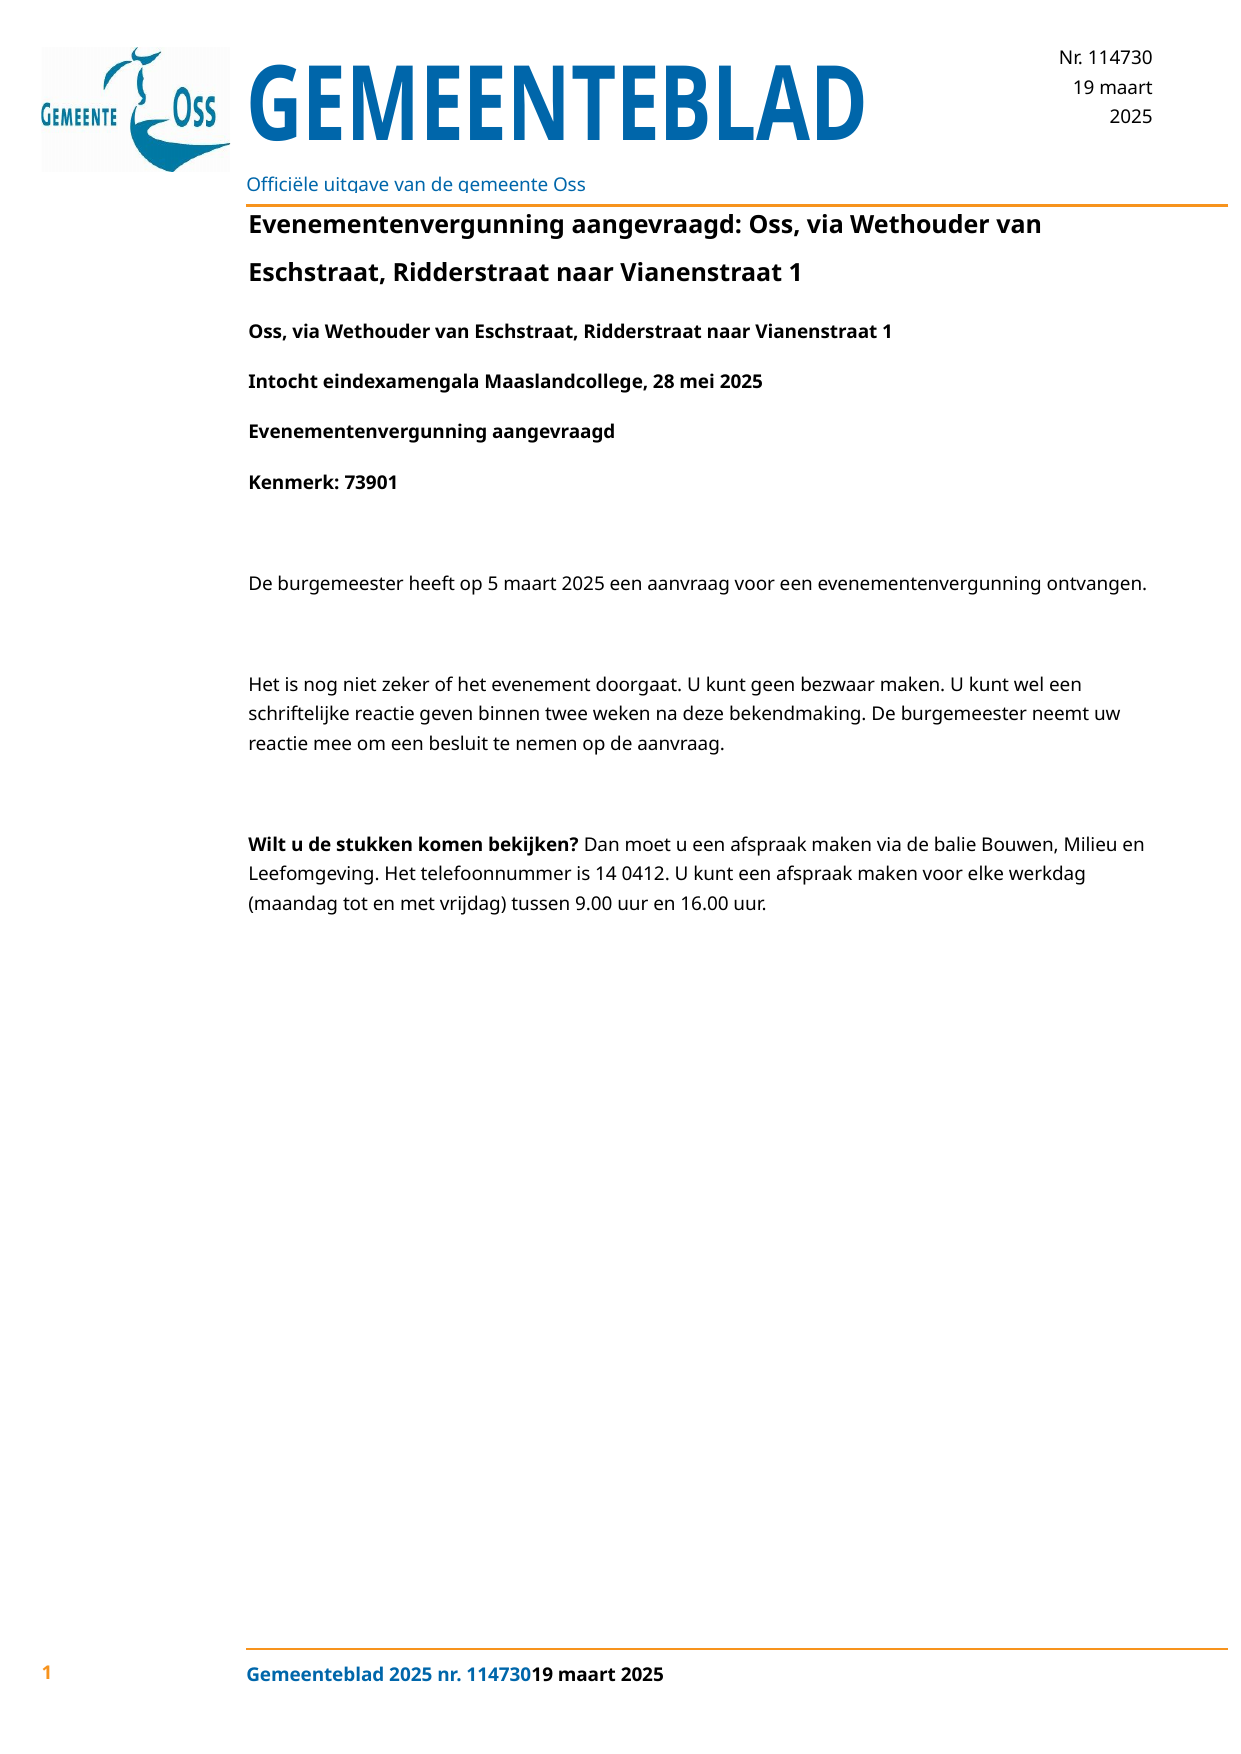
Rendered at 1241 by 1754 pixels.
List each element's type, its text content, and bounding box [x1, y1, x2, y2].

text Evenementenvergunning aangevraagd: Oss, via Wethouder van Eschstraat, Ridderstraat naar Vianenstraat 1 [248, 207, 1152, 288]
text Wilt u de stukken komen bekijken? Dan moet u een afspraak maken via de balie Bouwen, Milieu en Leefomgeving. Het telefoonnummer is 14 0412. U kunt een afspraak maken voor elke werkdag (maandag tot en met vrijdag) tussen 9.00 uur en 16.00 uur. [248, 831, 1152, 916]
picture [41, 47, 231, 172]
text Intocht eindexamengala Maaslandcollege, 28 mei 2025 [248, 368, 1152, 394]
text Evenementenvergunning aangevraagd [248, 419, 1152, 444]
text Kenmerk: 73901 [248, 469, 1152, 495]
text Het is nog niet zeker of het evenement doorgaat. U kunt geen bezwaar maken. U kunt wel een schriftelijke reactie geven binnen twee weken na deze bekendmaking. De burgemeester neemt uw reactie mee om een besluit te nemen op de aanvraag. [248, 671, 1152, 756]
text De burgemeester heeft op 5 maart 2025 een aanvraag voor een evenementenvergunning ontvangen. [248, 570, 1152, 596]
text Oss, via Wethouder van Eschstraat, Ridderstraat naar Vianenstraat 1 [248, 318, 1152, 344]
